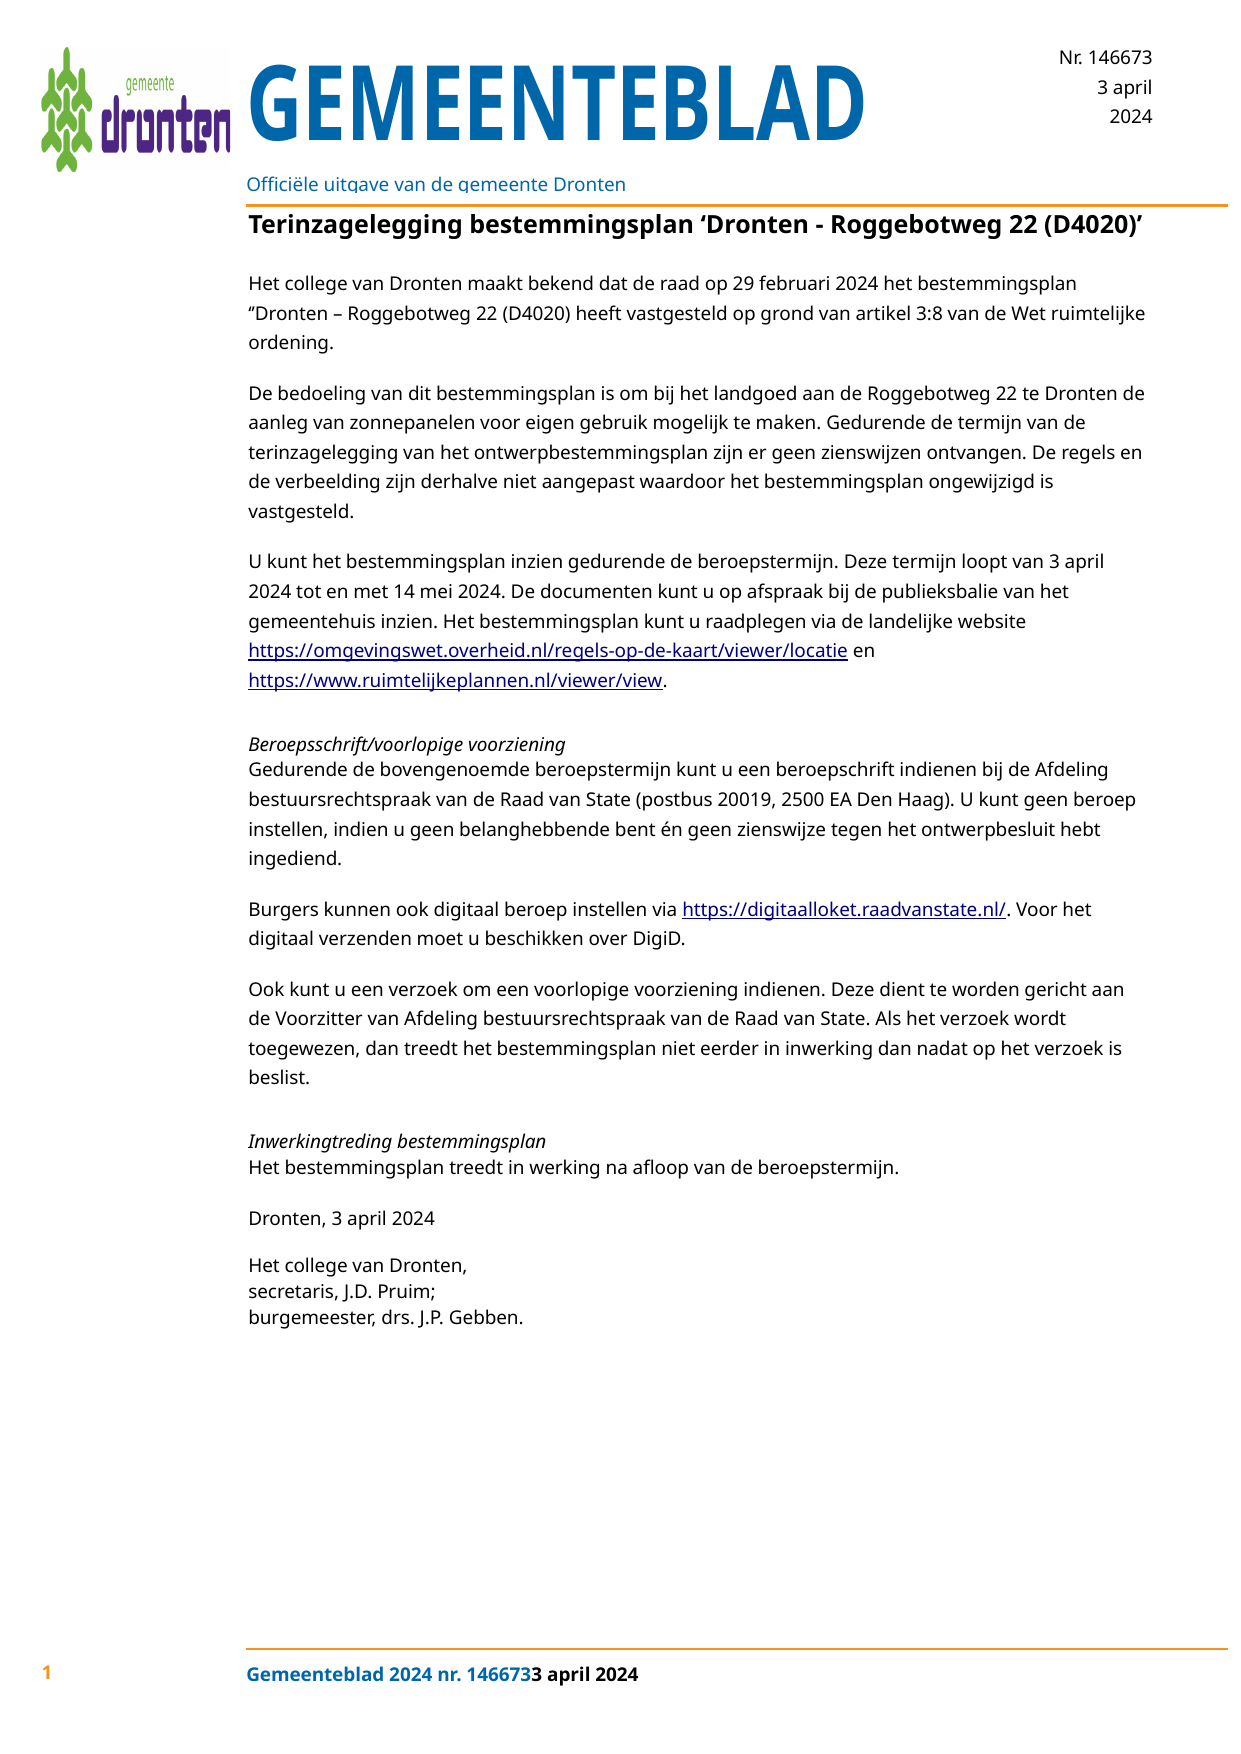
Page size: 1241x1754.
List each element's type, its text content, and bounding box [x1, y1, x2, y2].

text Dronten, 3 april 2024 [248, 1205, 1152, 1230]
text Inwerkingtreding bestemmingsplan [248, 1128, 1152, 1154]
text Ook kunt u een verzoek om een voorlopige voorziening indienen. Deze dient te worden gericht aan de Voorzitter van Afdeling bestuursrechtspraak van de Raad van State. Als het verzoek wordt toegewezen, dan treedt het bestemmingsplan niet eerder in inwerking dan nadat op het verzoek is beslist. [248, 976, 1152, 1090]
text U kunt het bestemmingsplan inzien gedurende de beroepstermijn. Deze termijn loopt van 3 april 2024 tot en met 14 mei 2024. De documenten kunt u op afspraak bij de publieksbalie van het gemeentehuis inzien. Het bestemmingsplan kunt u raadplegen via de landelijke website https://omgevingswet.overheid.nl/regels-op-de-kaart/viewer/locatie en https://www.ruimtelijkeplannen.nl/viewer/view. [248, 549, 1152, 693]
text Gedurende de bovengenoemde beroepstermijn kunt u een beroepschrift indienen bij de Afdeling bestuursrechtspraak van de Raad van State (postbus 20019, 2500 EA Den Haag). U kunt geen beroep instellen, indien u geen belanghebbende bent én geen zienswijze tegen het ontwerpbesluit hebt ingediend. [248, 757, 1152, 871]
text Burgers kunnen ook digitaal beroep instellen via https://digitaalloket.raadvanstate.nl/. Voor het digitaal verzenden moet u beschikken over DigiD. [248, 896, 1152, 951]
text De bedoeling van dit bestemmingsplan is om bij het landgoed aan de Roggebotweg 22 te Dronten de aanleg van zonnepanelen voor eigen gebruik mogelijk te maken. Gedurende de termijn van de terinzagelegging van het ontwerpbestemmingsplan zijn er geen zienswijzen ontvangen. De regels en de verbeelding zijn derhalve niet aangepast waardoor het bestemmingsplan ongewijzigd is vastgesteld. [248, 380, 1152, 524]
text Beroepsschrift/voorlopige voorziening [248, 731, 1152, 757]
text Terinzagelegging bestemmingsplan ‘Dronten - Roggebotweg 22 (D4020)’ [248, 207, 1152, 241]
text Het college van Dronten maakt bekend dat de raad op 29 februari 2024 het bestemmingsplan ‘’Dronten – Roggebotweg 22 (D4020) heeft vastgesteld op grond van artikel 3:8 van de Wet ruimtelijke ordening. [248, 270, 1152, 355]
text secretaris, J.D. Pruim; [248, 1278, 1152, 1304]
text Het bestemmingsplan treedt in werking na afloop van de beroepstermijn. [248, 1154, 1152, 1180]
picture [41, 47, 231, 172]
text Het college van Dronten, [248, 1252, 1152, 1278]
text burgemeester, drs. J.P. Gebben. [248, 1304, 1152, 1330]
